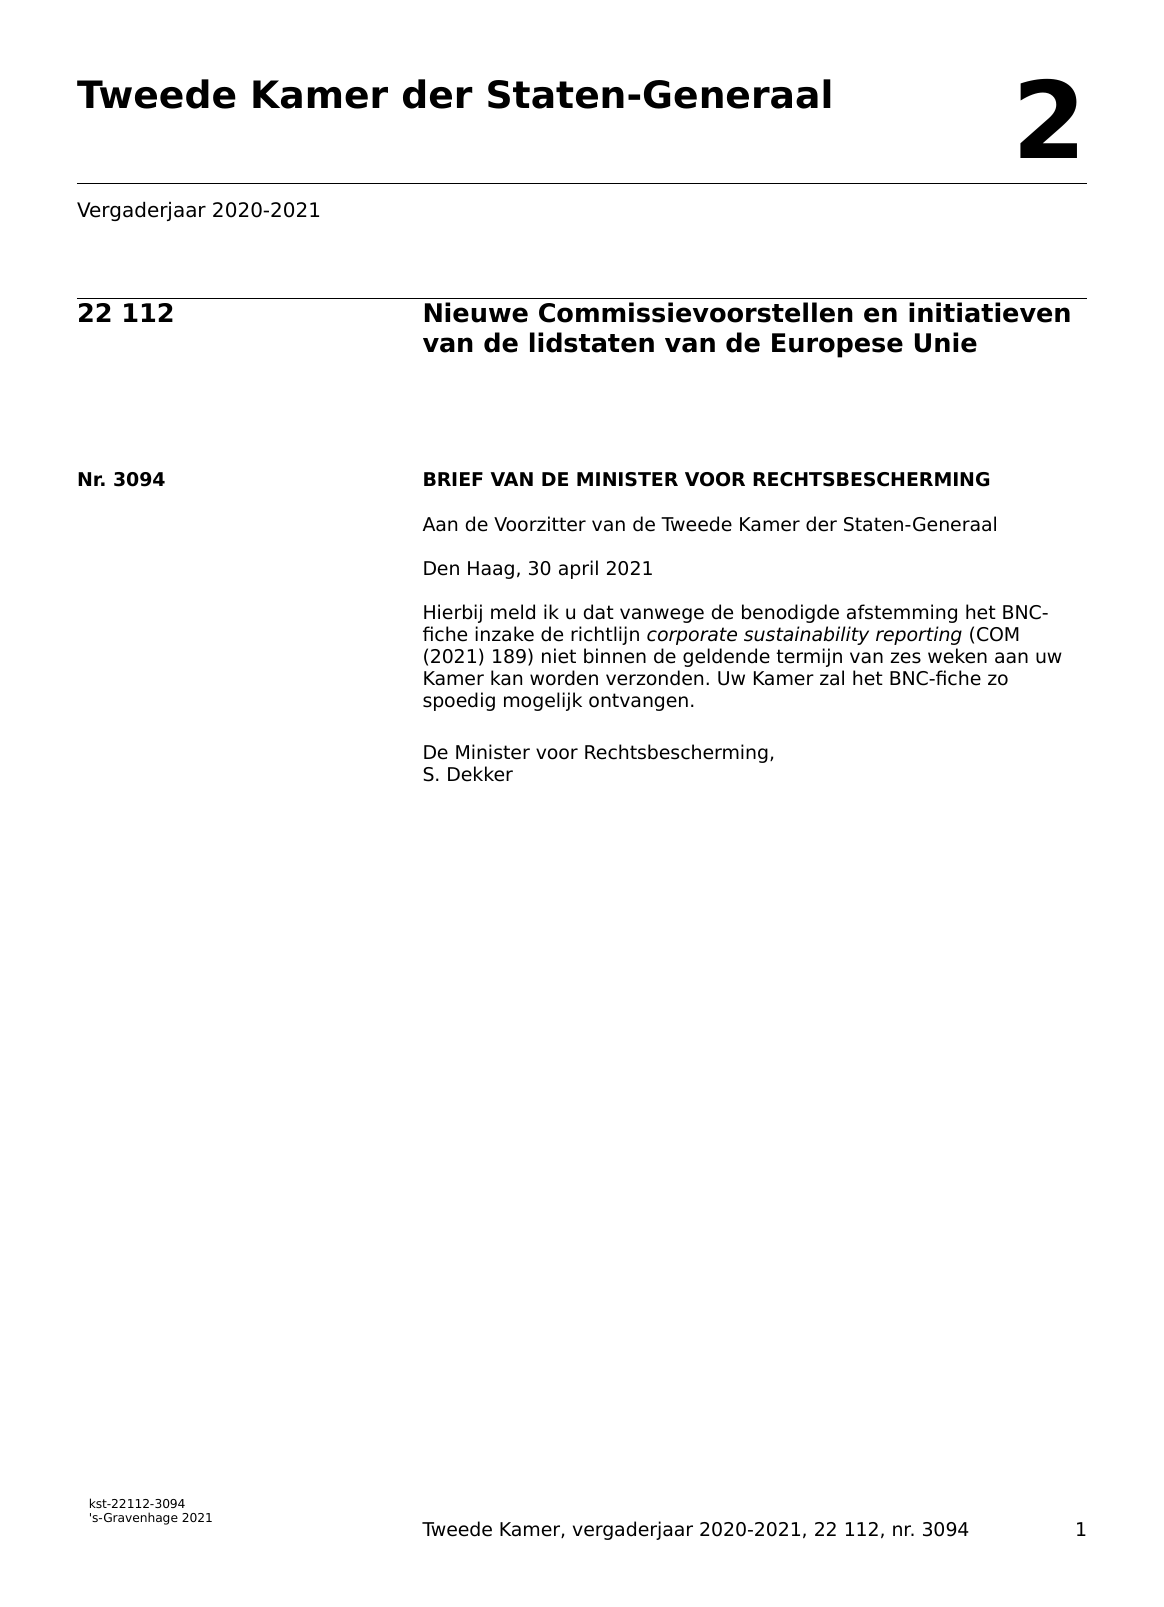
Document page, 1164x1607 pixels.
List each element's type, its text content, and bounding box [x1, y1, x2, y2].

table_cell Vergaderjaar 2020-2021 [77, 184, 1087, 298]
text Den Haag, 30 april 2021 [422, 558, 1087, 580]
text Hierbij meld ik u dat vanwege de benodigde afstemming het BNC-fiche inzake de richtlijn corporate sustainability reporting (COM (2021) 189) niet binnen de geldende termijn van zes weken aan uw Kamer kan worden verzonden. Uw Kamer zal het BNC-fiche zo spoedig mogelijk ontvangen. [422, 602, 1087, 712]
table_header Tweede Kamer der Staten-Generaal [77, 59, 886, 183]
subtitle 22 112 Nieuwe Commissievoorstellen en initiatieven van de lidstaten van de Europese Unie [77, 299, 1087, 358]
text kst-22112-3094 [88, 1497, 323, 1511]
text De Minister voor Rechtsbescherming, S. Dekker [422, 742, 1087, 786]
text 's-Gravenhage 2021 [88, 1511, 323, 1525]
text Aan de Voorzitter van de Tweede Kamer der Staten-Generaal [422, 513, 1087, 536]
subtitle Nr. 3094 BRIEF VAN DE MINISTER VOOR RECHTSBESCHERMING [77, 469, 1087, 491]
table_header 2 [886, 59, 1087, 183]
